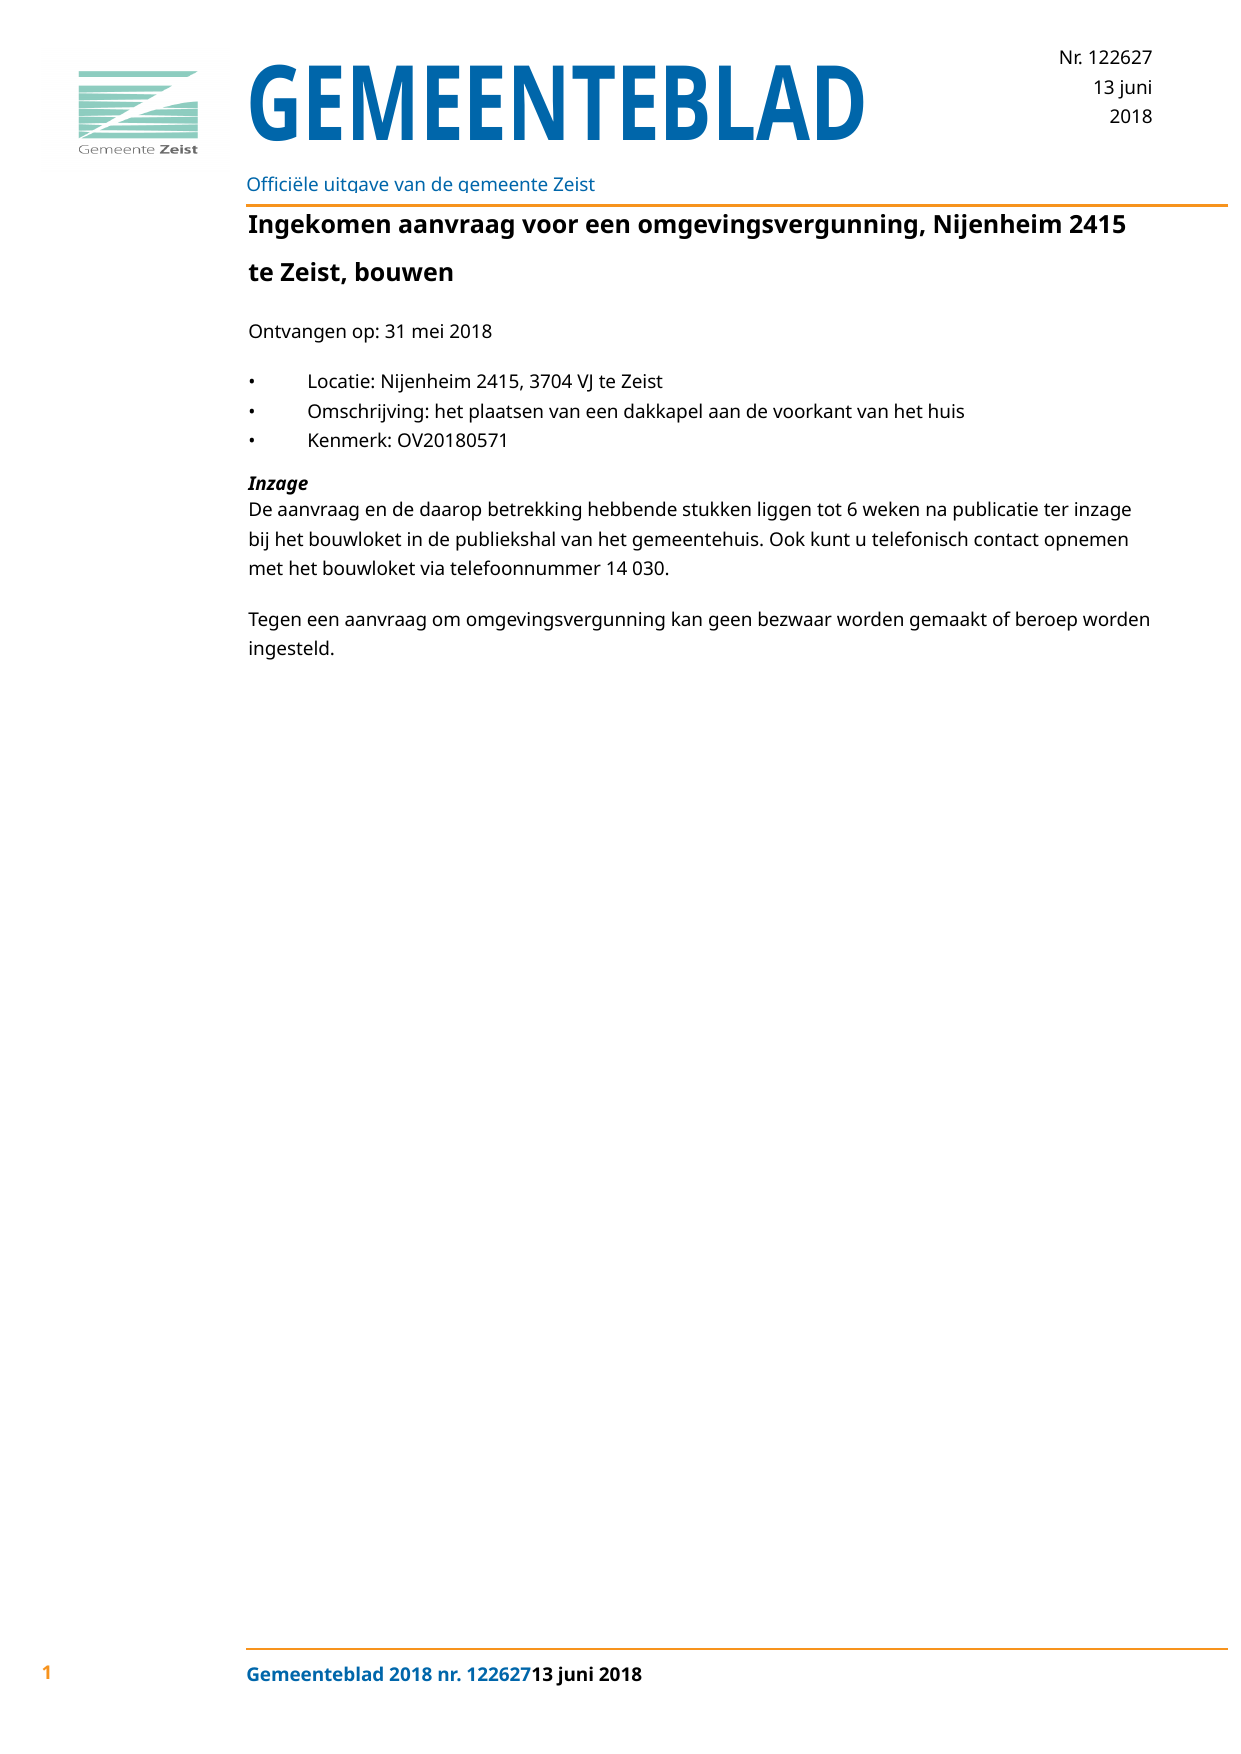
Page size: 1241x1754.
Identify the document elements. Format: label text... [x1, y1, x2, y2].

text Ingekomen aanvraag voor een omgevingsvergunning, Nijenheim 2415 te Zeist, bouwen [248, 207, 1152, 288]
text De aanvraag en de daarop betrekking hebbende stukken liggen tot 6 weken na publicatie ter inzage bij het bouwloket in de publiekshal van het gemeentehuis. Ook kunt u telefonisch contact opnemen met het bouwloket via telefoonnummer 14 030. [248, 496, 1152, 581]
list Locatie: Nijenheim 2415, 3704 VJ te Zeist [248, 368, 1152, 394]
list Omschrijving: het plaatsen van een dakkapel aan de voorkant van het huis [248, 398, 1152, 424]
text Tegen een aanvraag om omgevingsvergunning kan geen bezwaar worden gemaakt of beroep worden ingesteld. [248, 606, 1152, 661]
text Inzage [248, 471, 1152, 496]
list Kenmerk: OV20180571 [248, 427, 1152, 453]
picture [41, 47, 231, 172]
text Ontvangen op: 31 mei 2018 [248, 318, 1152, 344]
